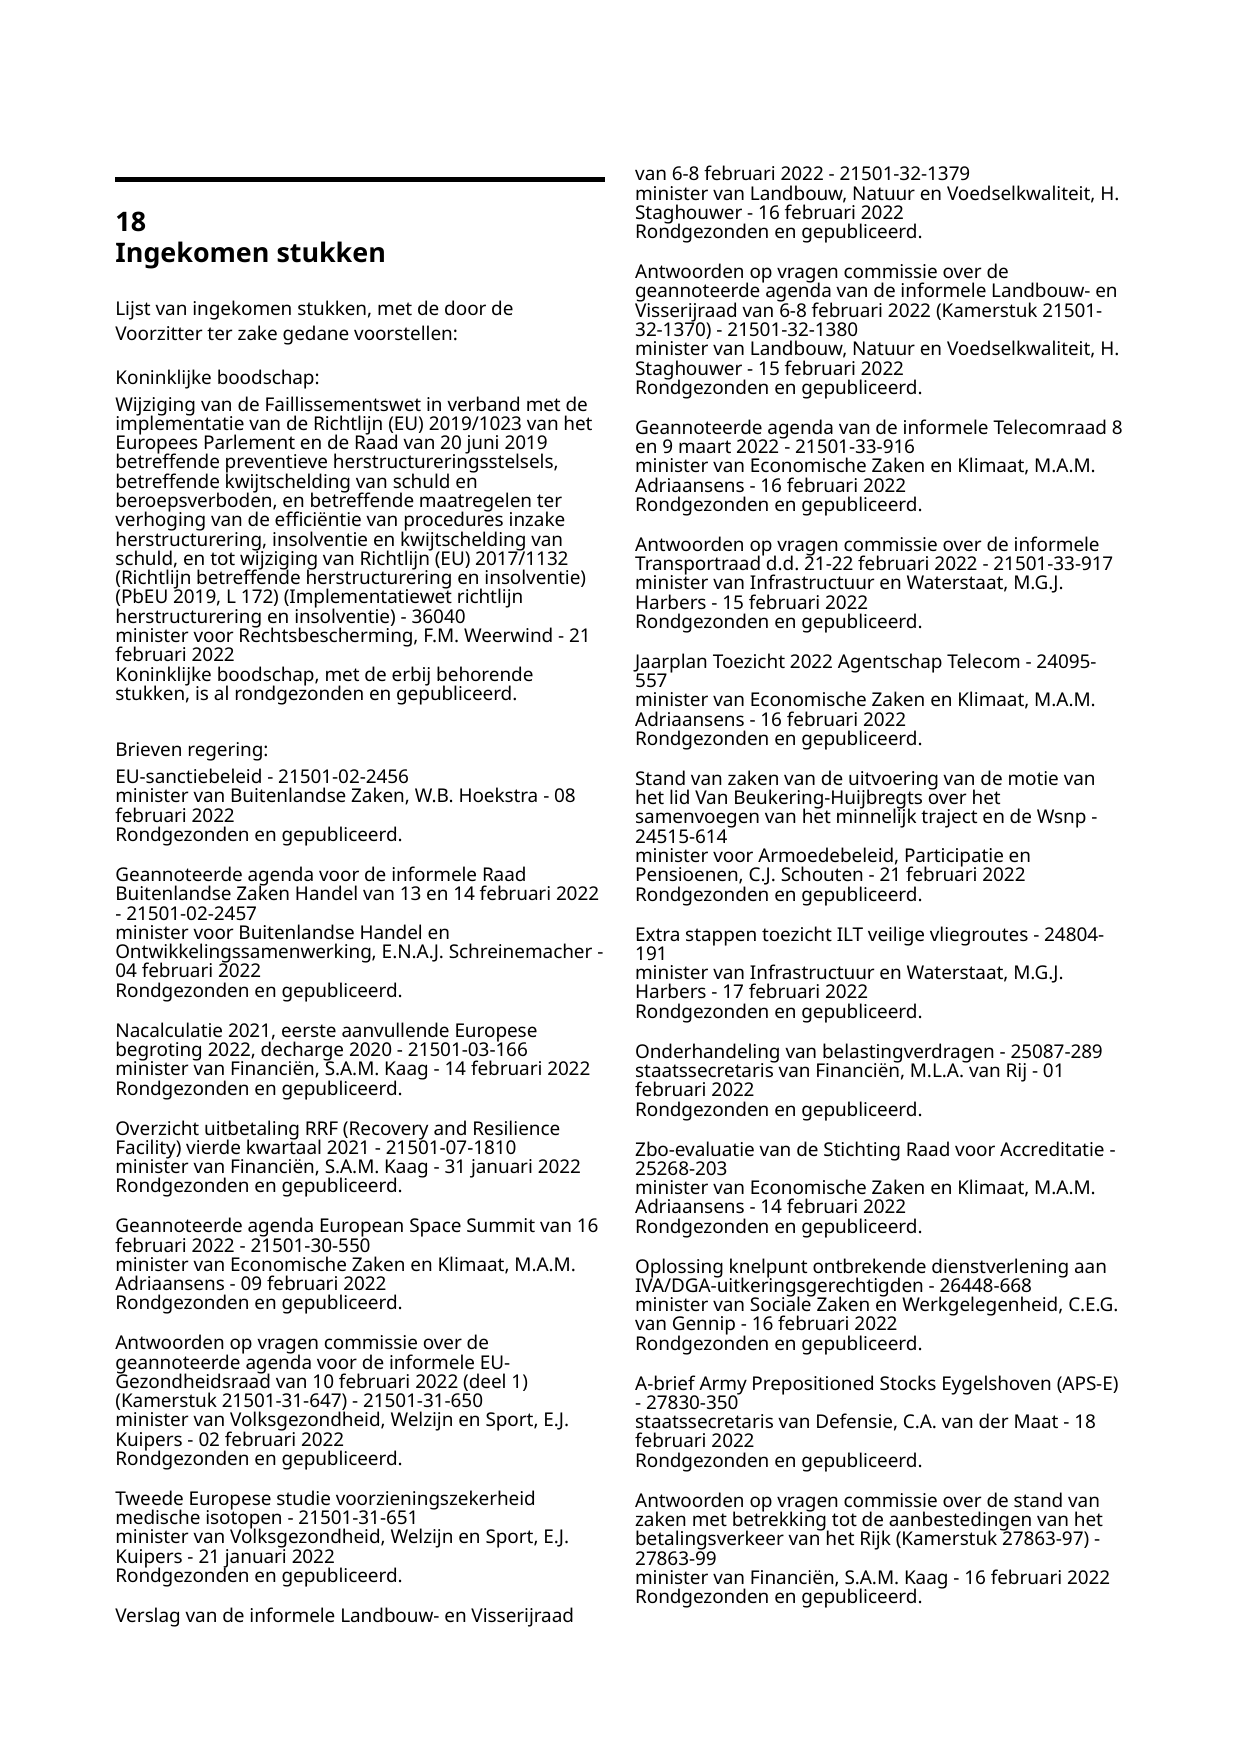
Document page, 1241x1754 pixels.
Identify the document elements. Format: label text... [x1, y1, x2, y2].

text Brieven regering: [115, 737, 605, 762]
text Wijziging van de Faillissementswet in verband met de implementatie van de Richtlijn (EU) 2019/1023 van het Europees Parlement en de Raad van 20 juni 2019 betreffende preventieve herstructureringsstelsels, betreffende kwijtschelding van schuld en beroepsverboden, en betreffende maatregelen ter verhoging van de efficiëntie van procedures inzake herstructurering, insolventie en kwijtschelding van schuld, en tot wijziging van Richtlijn (EU) 2017/1132 (Richtlijn betreffende herstructurering en insolventie) (PbEU 2019, L 172) (Implementatiewet richtlijn herstructurering en insolventie) - 36040 [115, 396, 605, 627]
text minister van Landbouw, Natuur en Voedselkwaliteit, H. Staghouwer - 15 februari 2022 [635, 340, 1125, 379]
text Rondgezonden en gepubliceerd. [635, 613, 1125, 632]
text Geannoteerde agenda voor de informele Raad Buitenlandse Zaken Handel van 13 en 14 februari 2022 - 21501-02-2457 [115, 866, 605, 924]
text minister van Economische Zaken en Klimaat, M.A.M. Adriaansens - 09 februari 2022 [115, 1256, 605, 1294]
text staatssecretaris van Defensie, C.A. van der Maat - 18 februari 2022 [635, 1413, 1125, 1452]
text minister van Infrastructuur en Waterstaat, M.G.J. Harbers - 15 februari 2022 [635, 574, 1125, 613]
text Rondgezonden en gepubliceerd. [635, 1335, 1125, 1354]
text Overzicht uitbetaling RRF (Recovery and Resilience Facility) vierde kwartaal 2021 - 21501-07-1810 [115, 1119, 605, 1158]
text minister van Volksgezondheid, Welzijn en Sport, E.J. Kuipers - 21 januari 2022 [115, 1528, 605, 1567]
text minister van Sociale Zaken en Werkgelegenheid, C.E.G. van Gennip - 16 februari 2022 [635, 1296, 1125, 1335]
text Jaarplan Toezicht 2022 Agentschap Telecom - 24095-557 [635, 653, 1125, 691]
text Stand van zaken van de uitvoering van de motie van het lid Van Beukering-Huijbregts over het samenvoegen van het minnelijk traject en de Wsnp - 24515-614 [635, 770, 1125, 847]
text Koninklijke boodschap: [115, 364, 605, 390]
text Rondgezonden en gepubliceerd. [115, 1177, 605, 1197]
text Zbo-evaluatie van de Stichting Raad voor Accreditatie - 25268-203 [635, 1141, 1125, 1179]
text Rondgezonden en gepubliceerd. [635, 1218, 1125, 1237]
text Koninklijke boodschap, met de erbij behorende stukken, is al rondgezonden en gepubliceerd. [115, 666, 605, 704]
text minister van Landbouw, Natuur en Voedselkwaliteit, H. Staghouwer - 16 februari 2022 [635, 184, 1125, 223]
text Nacalculatie 2021, eerste aanvullende Europese begroting 2022, decharge 2020 - 21501-03-166 [115, 1022, 605, 1060]
text minister van Financiën, S.A.M. Kaag - 31 januari 2022 [115, 1158, 605, 1177]
text minister van Buitenlandse Zaken, W.B. Hoekstra - 08 februari 2022 [115, 787, 605, 826]
text Geannoteerde agenda European Space Summit van 16 februari 2022 - 21501-30-550 [115, 1217, 605, 1256]
text van 6-8 februari 2022 - 21501-32-1379 [635, 165, 1125, 184]
text minister van Economische Zaken en Klimaat, M.A.M. Adriaansens - 16 februari 2022 [635, 457, 1125, 496]
text Tweede Europese studie voorzieningszekerheid medische isotopen - 21501-31-651 [115, 1490, 605, 1528]
text 18 [115, 203, 605, 239]
text Rondgezonden en gepubliceerd. [635, 1003, 1125, 1022]
text Rondgezonden en gepubliceerd. [115, 1079, 605, 1099]
text Onderhandeling van belastingverdragen - 25087-289 [635, 1043, 1125, 1062]
text Rondgezonden en gepubliceerd. [635, 886, 1125, 905]
text minister voor Rechtsbescherming, F.M. Weerwind - 21 februari 2022 [115, 627, 605, 666]
text Rondgezonden en gepubliceerd. [635, 1452, 1125, 1471]
text minister van Infrastructuur en Waterstaat, M.G.J. Harbers - 17 februari 2022 [635, 964, 1125, 1003]
text Antwoorden op vragen commissie over de informele Transportraad d.d. 21-22 februari 2022 - 21501-33-917 [635, 536, 1125, 574]
text minister voor Buitenlandse Handel en Ontwikkelingssamenwerking, E.N.A.J. Schreinemacher - 04 februari 2022 [115, 924, 605, 982]
text Geannoteerde agenda van de informele Telecomraad 8 en 9 maart 2022 - 21501-33-916 [635, 419, 1125, 457]
text Rondgezonden en gepubliceerd. [115, 1294, 605, 1314]
text Lijst van ingekomen stukken, met de door de Voorzitter ter zake gedane voorstellen: [115, 295, 605, 346]
text staatssecretaris van Financiën, M.L.A. van Rij - 01 februari 2022 [635, 1062, 1125, 1101]
text Antwoorden op vragen commissie over de geannoteerde agenda voor de informele EU-Gezondheidsraad van 10 februari 2022 (deel 1) (Kamerstuk 21501-31-647) - 21501-31-650 [115, 1334, 605, 1411]
text minister van Financiën, S.A.M. Kaag - 16 februari 2022 [635, 1569, 1125, 1588]
text Antwoorden op vragen commissie over de geannoteerde agenda van de informele Landbouw- en Visserijraad van 6-8 februari 2022 (Kamerstuk 21501-32-1370) - 21501-32-1380 [635, 263, 1125, 340]
text Rondgezonden en gepubliceerd. [115, 982, 605, 1001]
text EU-sanctiebeleid - 21501-02-2456 [115, 768, 605, 787]
text Rondgezonden en gepubliceerd. [115, 1567, 605, 1586]
text minister van Volksgezondheid, Welzijn en Sport, E.J. Kuipers - 02 februari 2022 [115, 1411, 605, 1450]
text Oplossing knelpunt ontbrekende dienstverlening aan IVA/DGA-uitkeringsgerechtigden - 26448-668 [635, 1258, 1125, 1296]
text Rondgezonden en gepubliceerd. [635, 223, 1125, 242]
text Verslag van de informele Landbouw- en Visserijraad [115, 1607, 605, 1626]
text minister van Economische Zaken en Klimaat, M.A.M. Adriaansens - 16 februari 2022 [635, 691, 1125, 730]
text minister voor Armoedebeleid, Participatie en Pensioenen, C.J. Schouten - 21 februari 2022 [635, 847, 1125, 886]
text Rondgezonden en gepubliceerd. [635, 1101, 1125, 1120]
text minister van Financiën, S.A.M. Kaag - 14 februari 2022 [115, 1060, 605, 1079]
text Extra stappen toezicht ILT veilige vliegroutes - 24804-191 [635, 926, 1125, 964]
text minister van Economische Zaken en Klimaat, M.A.M. Adriaansens - 14 februari 2022 [635, 1179, 1125, 1218]
text Rondgezonden en gepubliceerd. [115, 1450, 605, 1469]
text Rondgezonden en gepubliceerd. [635, 730, 1125, 749]
text Rondgezonden en gepubliceerd. [635, 496, 1125, 515]
text Rondgezonden en gepubliceerd. [635, 379, 1125, 398]
text Rondgezonden en gepubliceerd. [635, 1588, 1125, 1607]
text A-brief Army Prepositioned Stocks Eygelshoven (APS-E) - 27830-350 [635, 1375, 1125, 1413]
text Ingekomen stukken [115, 239, 605, 283]
text Antwoorden op vragen commissie over de stand van zaken met betrekking tot de aanbestedingen van het betalingsverkeer van het Rijk (Kamerstuk 27863-97) - 27863-99 [635, 1492, 1125, 1569]
text Rondgezonden en gepubliceerd. [115, 826, 605, 845]
